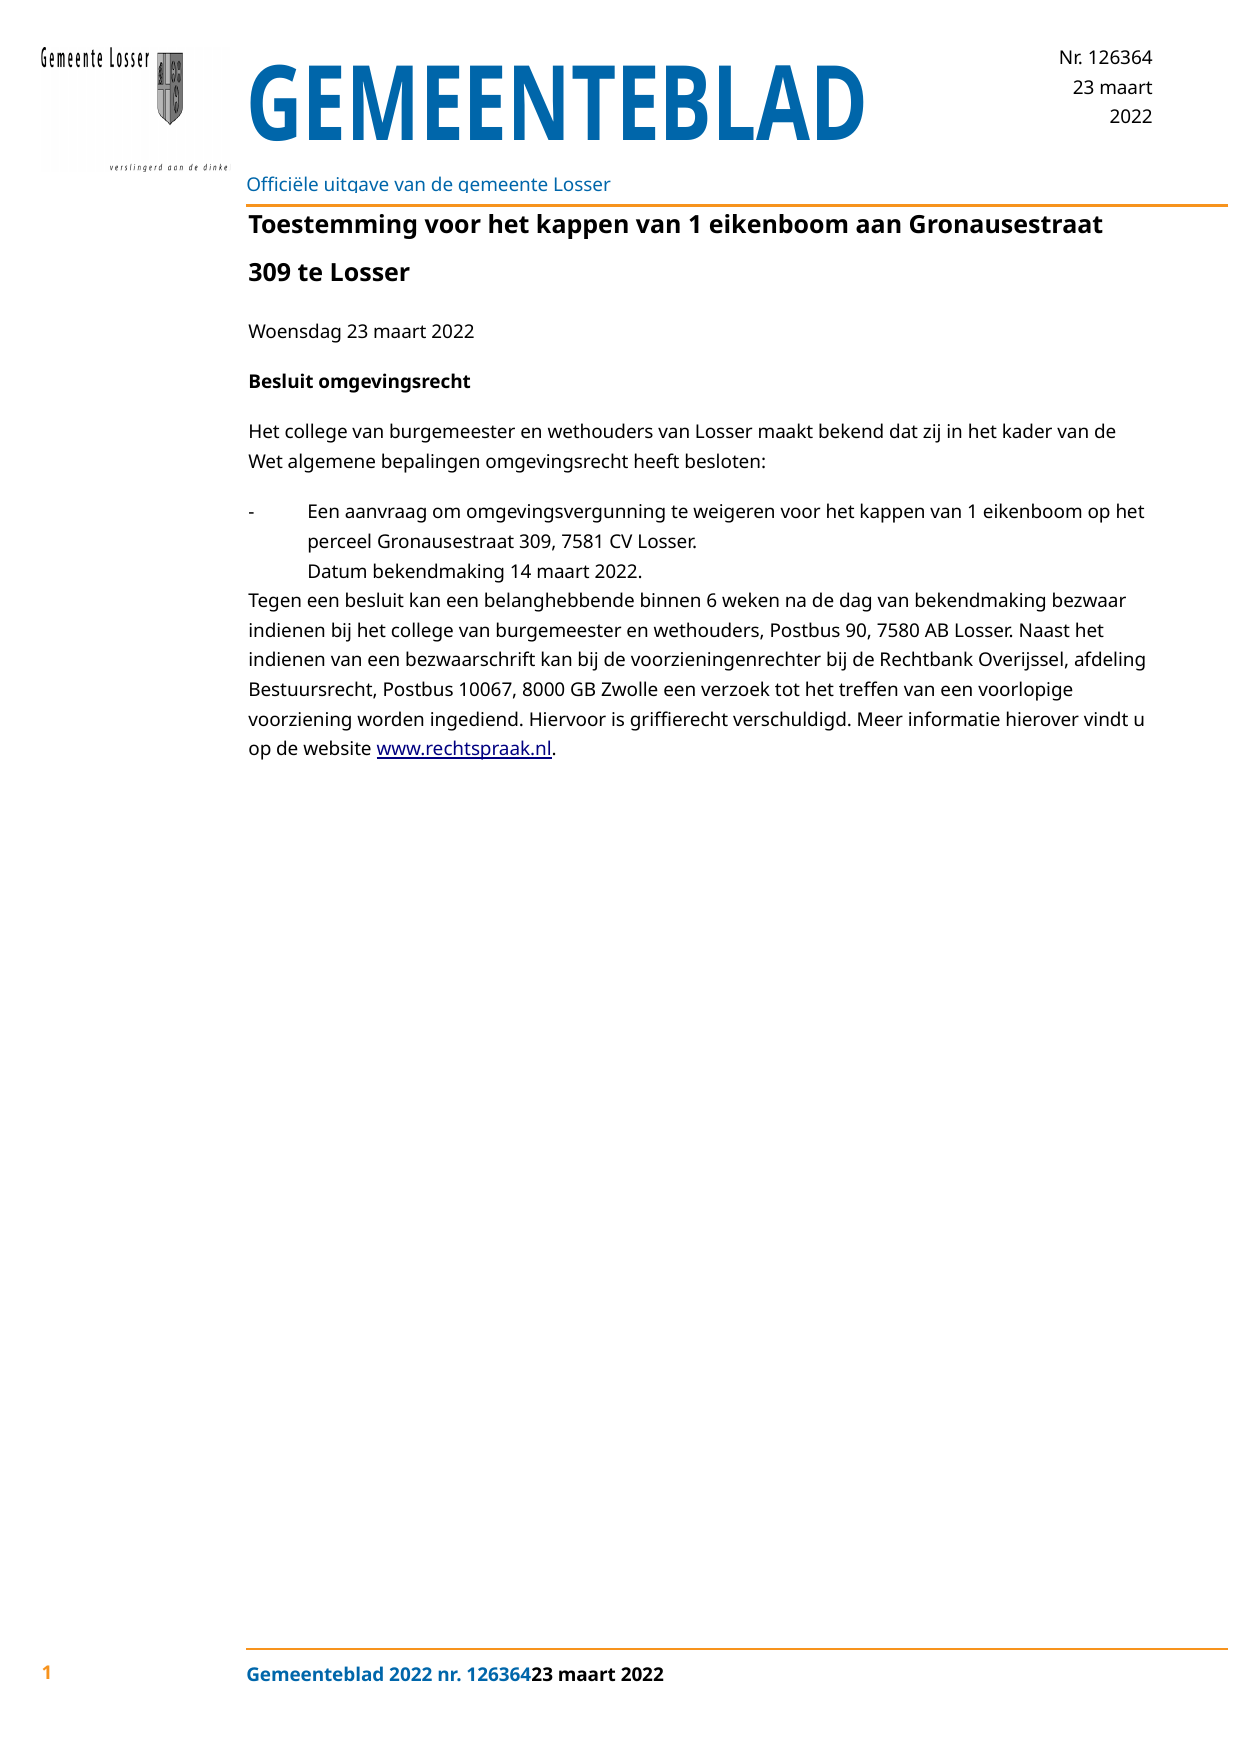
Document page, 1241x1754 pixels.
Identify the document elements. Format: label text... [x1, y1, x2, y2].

text Toestemming voor het kappen van 1 eikenboom aan Gronausestraat 309 te Losser [248, 207, 1152, 288]
text Woensdag 23 maart 2022 [248, 318, 1152, 344]
picture [41, 47, 231, 172]
list Datum bekendmaking 14 maart 2022. [248, 558, 1152, 584]
text Het college van burgemeester en wethouders van Losser maakt bekend dat zij in het kader van de Wet algemene bepalingen omgevingsrecht heeft besloten: [248, 419, 1152, 474]
text Tegen een besluit kan een belanghebbende binnen 6 weken na de dag van bekendmaking bezwaar indienen bij het college van burgemeester en wethouders, Postbus 90, 7580 AB Losser. Naast het indienen van een bezwaarschrift kan bij de voorzieningenrechter bij de Rechtbank Overijssel, afdeling Bestuursrecht, Postbus 10067, 8000 GB Zwolle een verzoek tot het treffen van een voorlopige voorziening worden ingediend. Hiervoor is griffierecht verschuldigd. Meer informatie hierover vindt u op de website www.rechtspraak.nl. [248, 587, 1152, 761]
list Een aanvraag om omgevingsvergunning te weigeren voor het kappen van 1 eikenboom op het perceel Gronausestraat 309, 7581 CV Losser. [248, 499, 1152, 554]
text Besluit omgevingsrecht [248, 368, 1152, 394]
